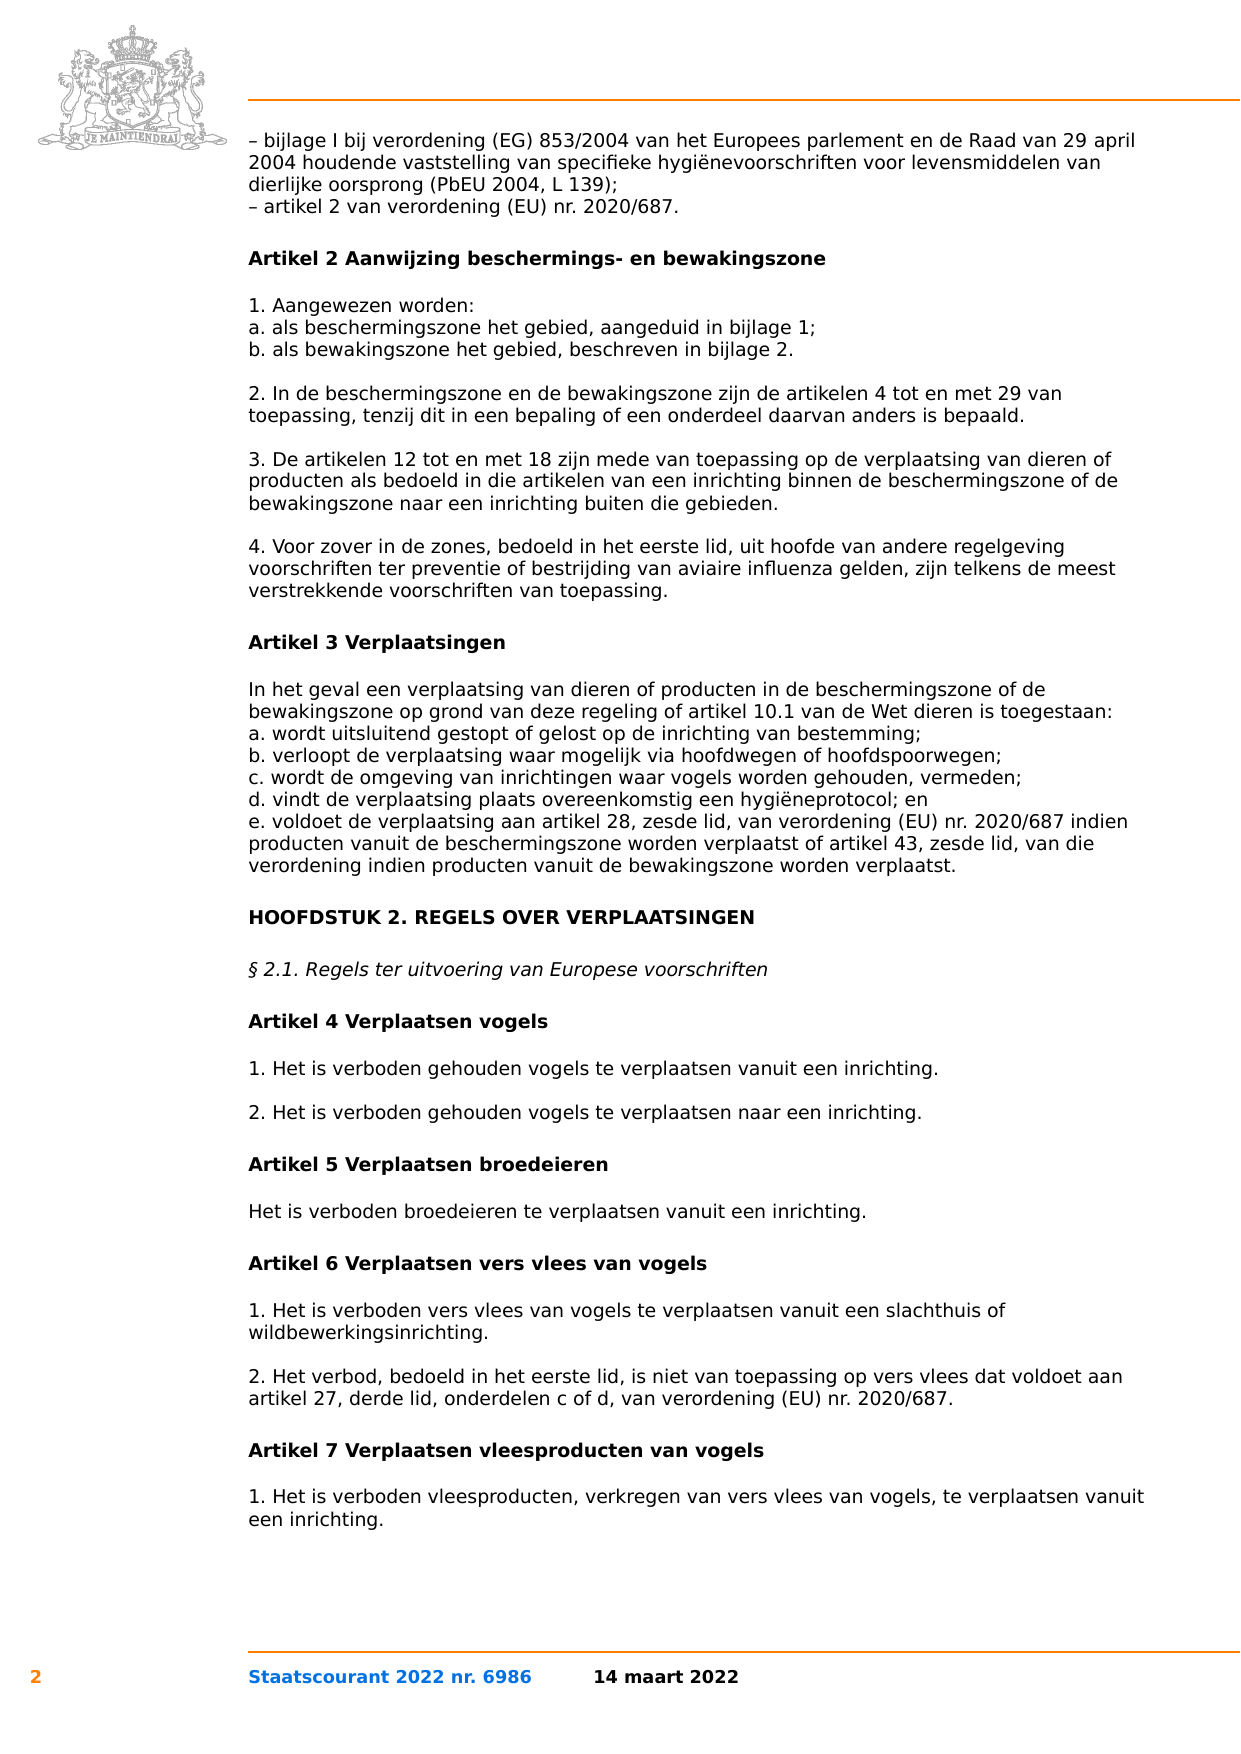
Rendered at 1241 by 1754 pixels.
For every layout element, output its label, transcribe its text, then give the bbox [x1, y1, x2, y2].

text 1. Aangewezen worden: [248, 295, 1163, 317]
text 1. Het is verboden vleesproducten, verkregen van vers vlees van vogels, te verplaatsen vanuit een inrichting. [248, 1486, 1163, 1530]
text a. als beschermingszone het gebied, aangeduid in bijlage 1; [248, 317, 1163, 339]
text e. voldoet de verplaatsing aan artikel 28, zesde lid, van verordening (EU) nr. 2020/687 indien producten vanuit de beschermingszone worden verplaatst of artikel 43, zesde lid, van die verordening indien producten vanuit de bewakingszone worden verplaatst. [248, 811, 1163, 877]
text 2. Het is verboden gehouden vogels te verplaatsen naar een inrichting. [248, 1102, 1163, 1124]
subtitle Artikel 3 Verplaatsingen [248, 632, 1163, 654]
text – artikel 2 van verordening (EU) nr. 2020/687. [248, 196, 1163, 218]
text b. als bewakingszone het gebied, beschreven in bijlage 2. [248, 339, 1163, 361]
text b. verloopt de verplaatsing waar mogelijk via hoofdwegen of hoofdspoorwegen; [248, 745, 1163, 767]
subtitle Artikel 2 Aanwijzing beschermings- en bewakingszone [248, 248, 1163, 270]
text 2. Het verbod, bedoeld in het eerste lid, is niet van toepassing op vers vlees dat voldoet aan artikel 27, derde lid, onderdelen c of d, van verordening (EU) nr. 2020/687. [248, 1366, 1163, 1409]
text 1. Het is verboden gehouden vogels te verplaatsen vanuit een inrichting. [248, 1058, 1163, 1080]
text 2. In de beschermingszone en de bewakingszone zijn de artikelen 4 tot en met 29 van toepassing, tenzij dit in een bepaling of een onderdeel daarvan anders is bepaald. [248, 383, 1163, 427]
subtitle Artikel 4 Verplaatsen vogels [248, 1011, 1163, 1033]
subtitle Artikel 7 Verplaatsen vleesproducten van vogels [248, 1439, 1163, 1461]
text a. wordt uitsluitend gestopt of gelost op de inrichting van bestemming; [248, 723, 1163, 745]
text Het is verboden broedeieren te verplaatsen vanuit een inrichting. [248, 1201, 1163, 1223]
text 4. Voor zover in de zones, bedoeld in het eerste lid, uit hoofde van andere regelgeving voorschriften ter preventie of bestrijding van aviaire influenza gelden, zijn telkens de meest verstrekkende voorschriften van toepassing. [248, 536, 1163, 602]
text In het geval een verplaatsing van dieren of producten in de beschermingszone of de bewakingszone op grond van deze regeling of artikel 10.1 van de Wet dieren is toegestaan: [248, 679, 1163, 723]
text 1. Het is verboden vers vlees van vogels te verplaatsen vanuit een slachthuis of wildbewerkingsinrichting. [248, 1300, 1163, 1344]
subtitle § 2.1. Regels ter uitvoering van Europese voorschriften [248, 959, 1163, 981]
text – bijlage I bij verordening (EG) 853/2004 van het Europees parlement en de Raad van 29 april 2004 houdende vaststelling van specifieke hygiënevoorschriften voor levensmiddelen van dierlijke oorsprong (PbEU 2004, L 139); [248, 130, 1163, 196]
text d. vindt de verplaatsing plaats overeenkomstig een hygiëneprotocol; en [248, 789, 1163, 811]
subtitle Artikel 6 Verplaatsen vers vlees van vogels [248, 1253, 1163, 1275]
picture [38, 25, 227, 150]
text 3. De artikelen 12 tot en met 18 zijn mede van toepassing op de verplaatsing van dieren of producten als bedoeld in die artikelen van een inrichting binnen de beschermingszone of de bewakingszone naar een inrichting buiten die gebieden. [248, 448, 1163, 514]
text c. wordt de omgeving van inrichtingen waar vogels worden gehouden, vermeden; [248, 767, 1163, 789]
subtitle Artikel 5 Verplaatsen broedeieren [248, 1154, 1163, 1176]
subtitle HOOFDSTUK 2. REGELS OVER VERPLAATSINGEN [248, 907, 1163, 929]
